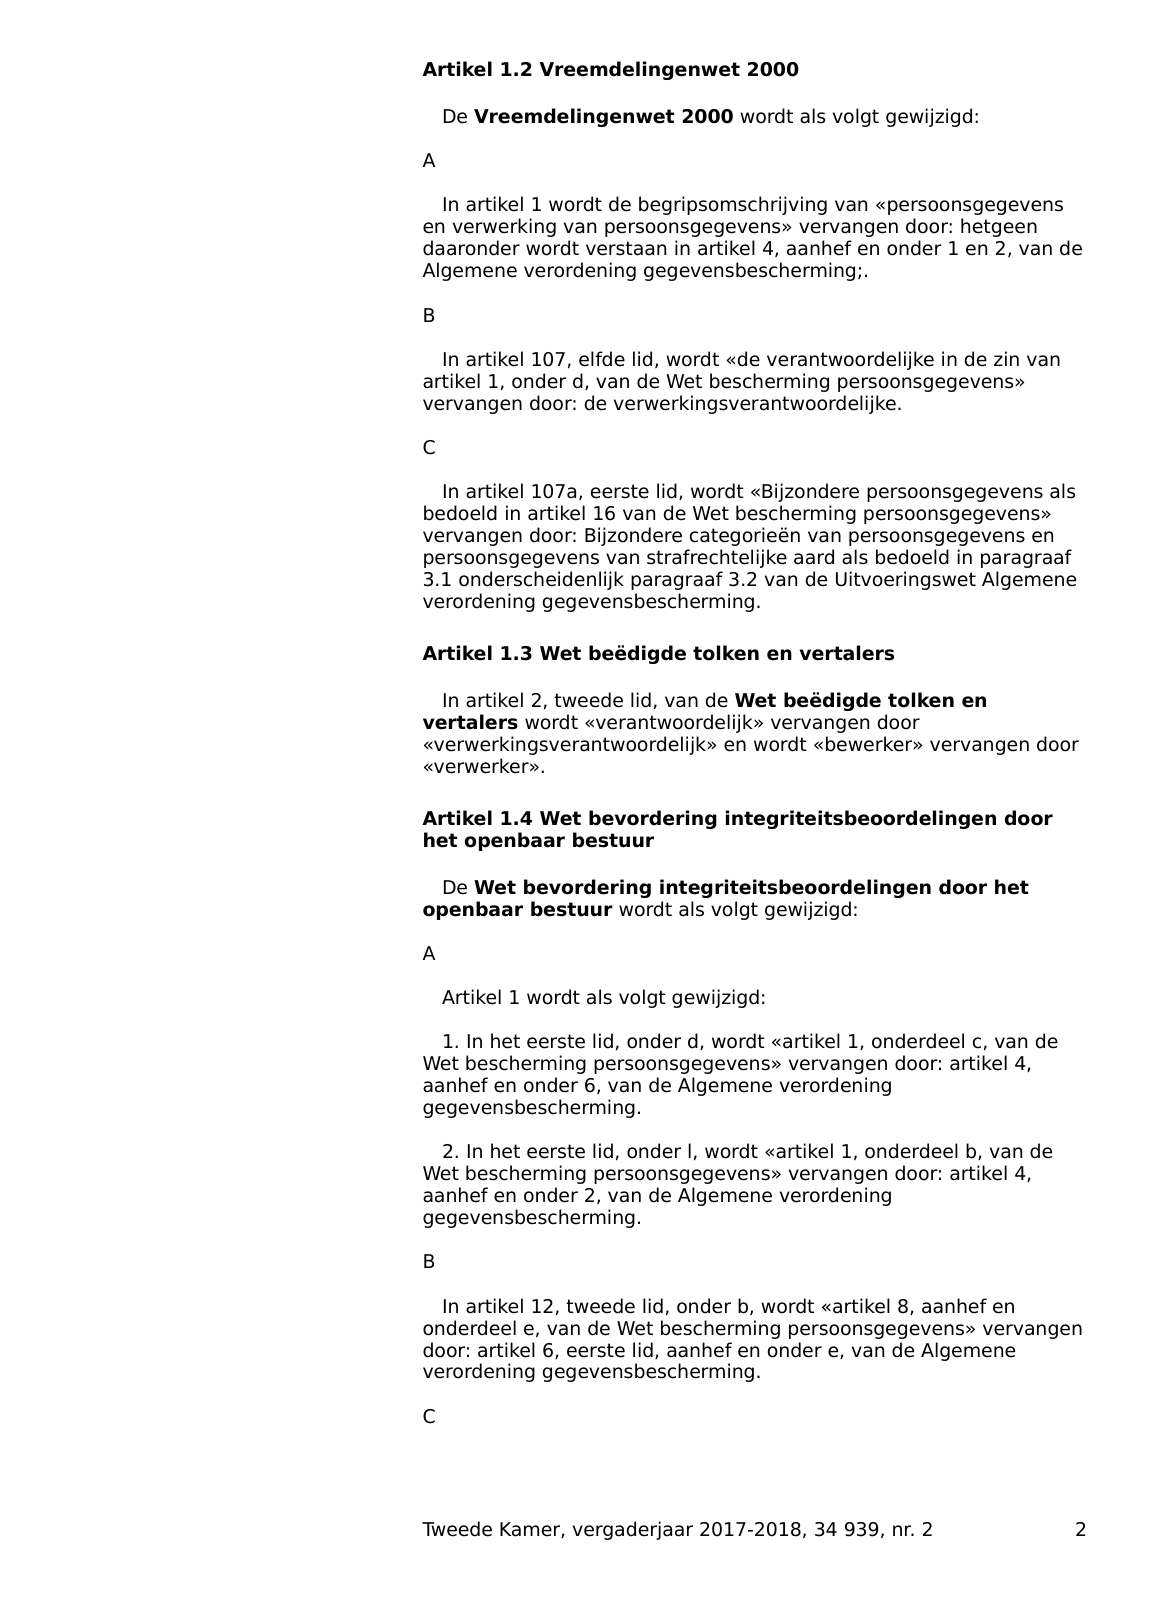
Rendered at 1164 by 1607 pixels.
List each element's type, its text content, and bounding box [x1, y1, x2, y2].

text De Wet bevordering integriteitsbeoordelingen door het openbaar bestuur wordt als volgt gewijzigd: [422, 877, 1087, 921]
text C [422, 437, 1087, 459]
text De Vreemdelingenwet 2000 wordt als volgt gewijzigd: [422, 106, 1087, 128]
text 1. In het eerste lid, onder d, wordt «artikel 1, onderdeel c, van de Wet bescherming persoonsgegevens» vervangen door: artikel 4, aanhef en onder 6, van de Algemene verordening gegevensbescherming. [422, 1031, 1087, 1119]
text Artikel 1 wordt als volgt gewijzigd: [422, 987, 1087, 1009]
text In artikel 2, tweede lid, van de Wet beëdigde tolken en vertalers wordt «verantwoordelijk» vervangen door «verwerkingsverantwoordelijk» en wordt «bewerker» vervangen door «verwerker». [422, 690, 1087, 778]
text 2. In het eerste lid, onder l, wordt «artikel 1, onderdeel b, van de Wet bescherming persoonsgegevens» vervangen door: artikel 4, aanhef en onder 2, van de Algemene verordening gegevensbescherming. [422, 1141, 1087, 1229]
text In artikel 12, tweede lid, onder b, wordt «artikel 8, aanhef en onderdeel e, van de Wet bescherming persoonsgegevens» vervangen door: artikel 6, eerste lid, aanhef en onder e, van de Algemene verordening gegevensbescherming. [422, 1296, 1087, 1383]
subtitle Artikel 1.2 Vreemdelingenwet 2000 [422, 59, 1087, 81]
text A [422, 150, 1087, 172]
subtitle Artikel 1.4 Wet bevordering integriteitsbeoordelingen door het openbaar bestuur [422, 808, 1087, 852]
text B [422, 304, 1087, 326]
text In artikel 107, elfde lid, wordt «de verantwoordelijke in de zin van artikel 1, onder d, van de Wet bescherming persoonsgegevens» vervangen door: de verwerkingsverantwoordelijke. [422, 349, 1087, 414]
text C [422, 1406, 1087, 1428]
text In artikel 1 wordt de begripsomschrijving van «persoonsgegevens en verwerking van persoonsgegevens» vervangen door: hetgeen daaronder wordt verstaan in artikel 4, aanhef en onder 1 en 2, van de Algemene verordening gegevensbescherming;. [422, 194, 1087, 282]
text B [422, 1251, 1087, 1273]
subtitle Artikel 1.3 Wet beëdigde tolken en vertalers [422, 643, 1087, 665]
text In artikel 107a, eerste lid, wordt «Bijzondere persoonsgegevens als bedoeld in artikel 16 van de Wet bescherming persoonsgegevens» vervangen door: Bijzondere categorieën van persoonsgegevens en persoonsgegevens van strafrechtelijke aard als bedoeld in paragraaf 3.1 onderscheidenlijk paragraaf 3.2 van de Uitvoeringswet Algemene verordening gegevensbescherming. [422, 481, 1087, 613]
text A [422, 943, 1087, 965]
